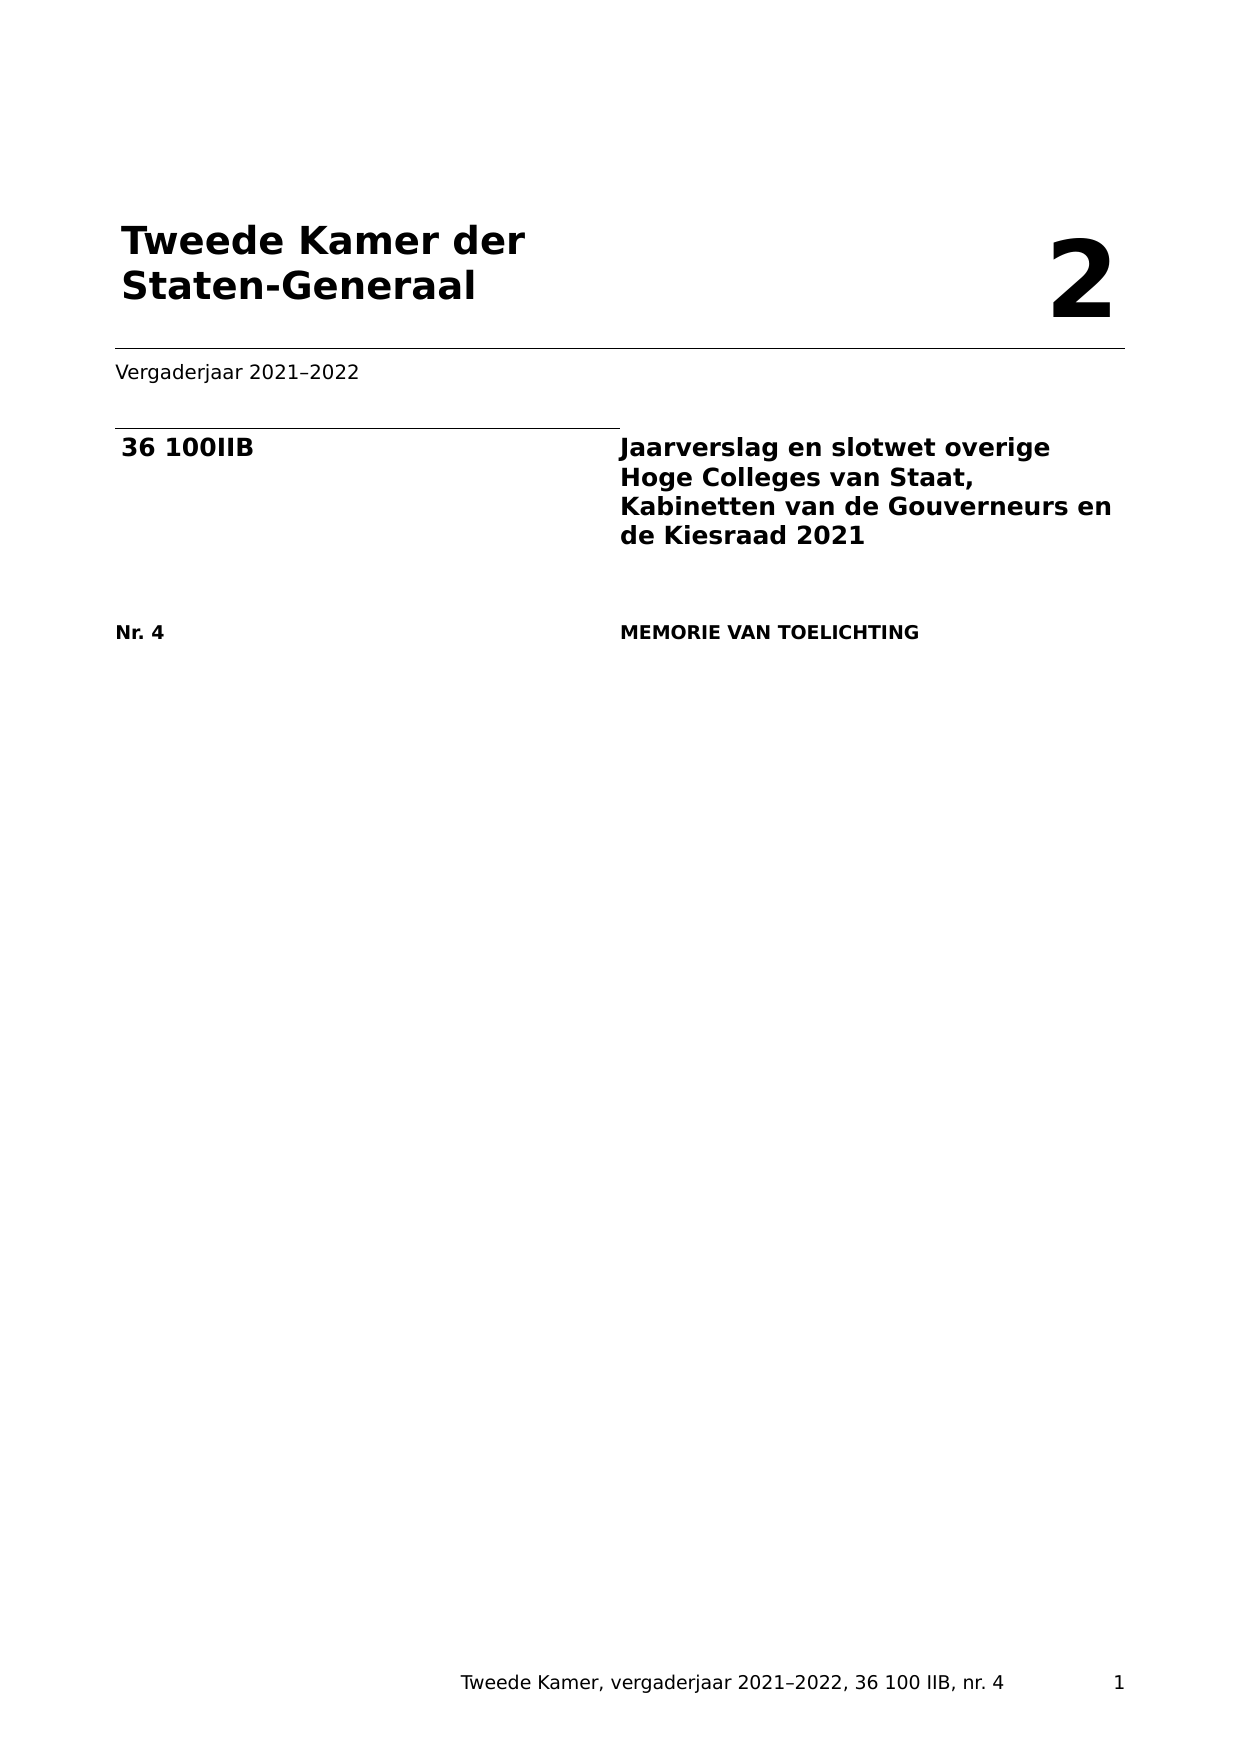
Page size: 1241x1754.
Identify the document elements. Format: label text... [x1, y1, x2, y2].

table_header Tweede Kamer der Staten-Generaal [115, 213, 620, 348]
table_header 2 [620, 213, 1125, 348]
table_cell Vergaderjaar 2021–2022 [115, 349, 1125, 384]
table_header Nr. 4 [115, 622, 620, 666]
table_header Jaarverslag en slotwet overige Hoge Colleges van Staat, Kabinetten van de Gouverneurs en de Kiesraad 2021 [620, 428, 1125, 556]
table_header 36 100IIB [115, 429, 620, 556]
table_header Memorie van toelichting [620, 622, 1125, 666]
